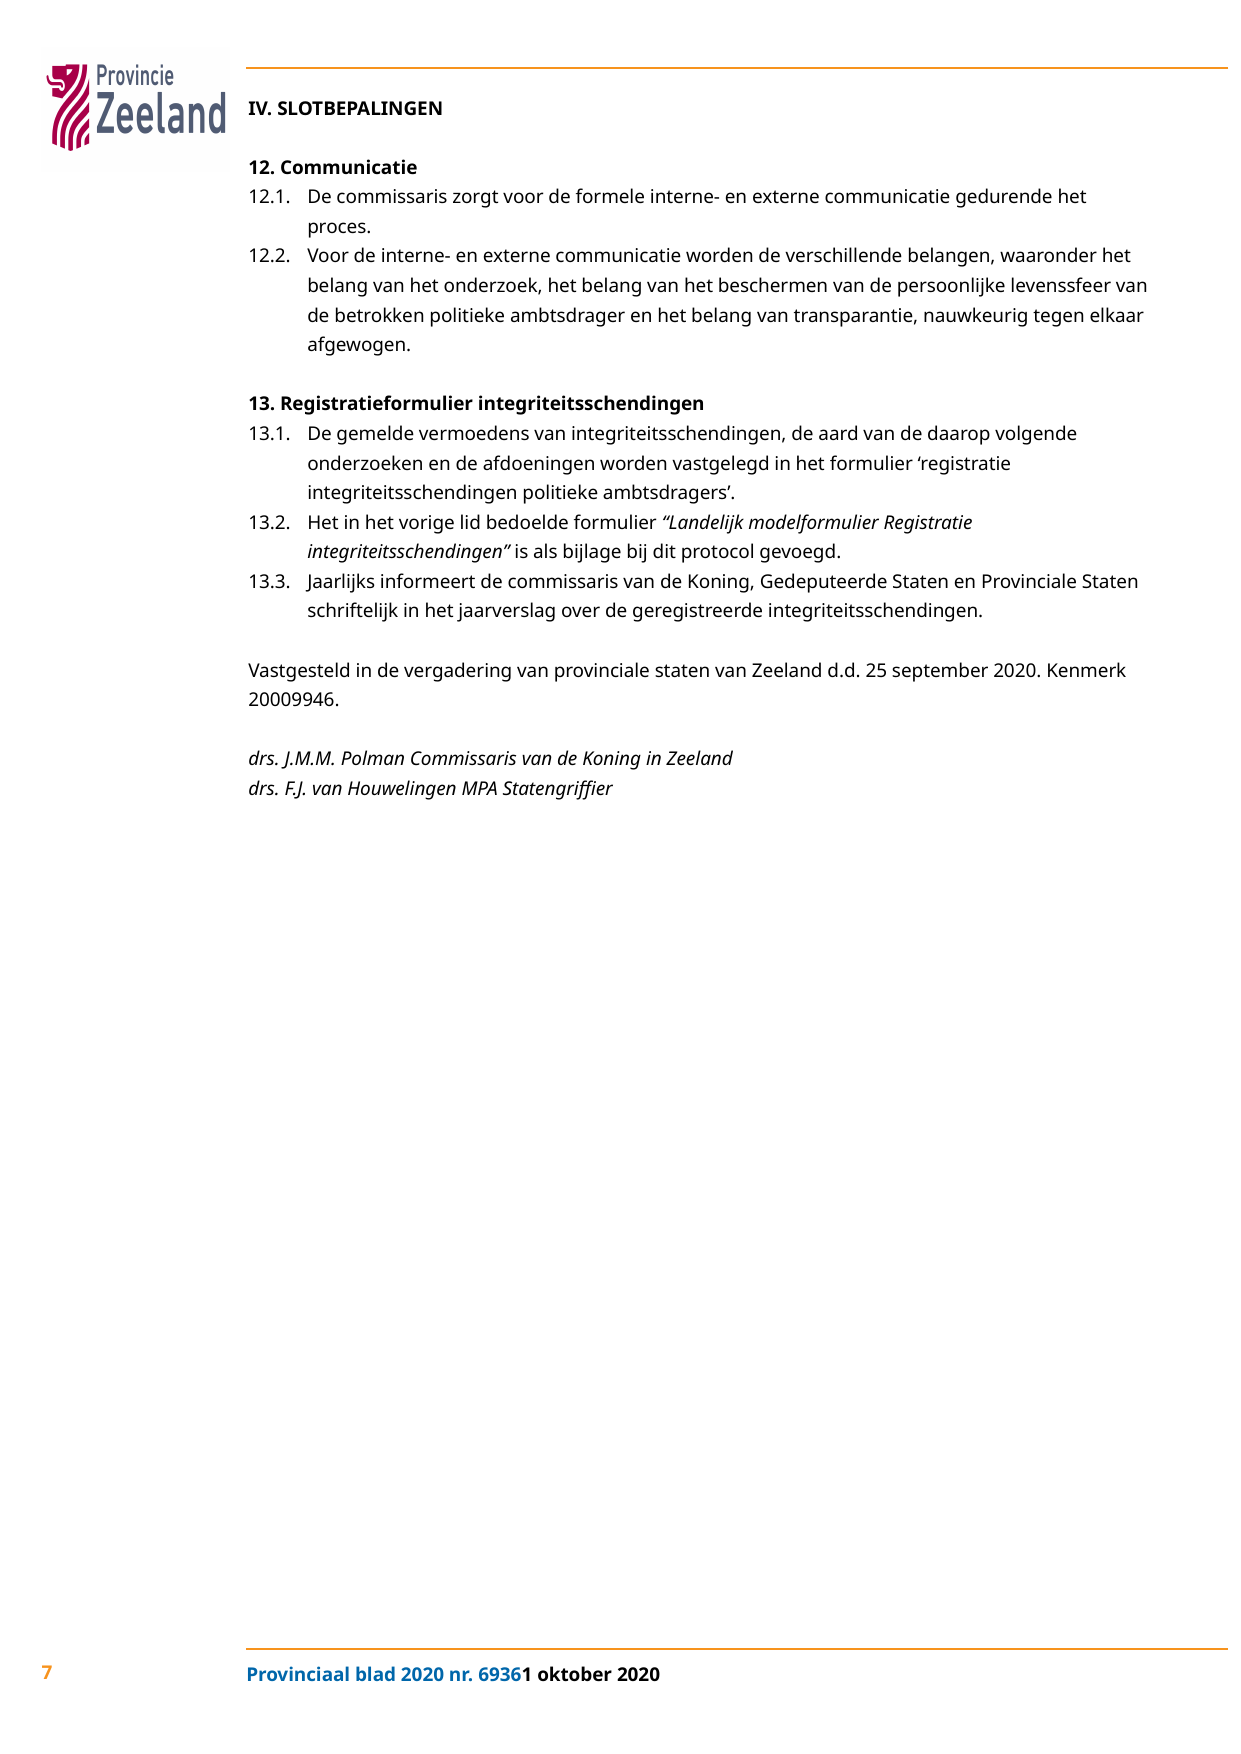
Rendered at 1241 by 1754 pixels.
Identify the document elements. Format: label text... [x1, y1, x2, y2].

text drs. F.J. van Houwelingen MPA Statengriffier [248, 775, 1152, 801]
text IV. SLOTBEPALINGEN [248, 95, 1152, 121]
list Jaarlijks informeert de commissaris van de Koning, Gedeputeerde Staten en Provinciale Staten schriftelijk in het jaarverslag over de geregistreerde integriteitsschendingen. [248, 568, 1152, 623]
text drs. J.M.M. Polman Commissaris van de Koning in Zeeland [248, 746, 1152, 771]
picture [41, 47, 231, 172]
text 13. Registratieformulier integriteitsschendingen [248, 391, 1152, 416]
list De commissaris zorgt voor de formele interne- en externe communicatie gedurende het proces. [248, 183, 1152, 239]
list Het in het vorige lid bedoelde formulier “Landelijk modelformulier Registratie integriteitsschendingen” is als bijlage bij dit protocol gevoegd. [248, 509, 1152, 564]
list Voor de interne- en externe communicatie worden de verschillende belangen, waaronder het belang van het onderzoek, het belang van het beschermen van de persoonlijke levenssfeer van de betrokken politieke ambtsdrager en het belang van transparantie, nauwkeurig tegen elkaar afgewogen. [248, 243, 1152, 357]
list De gemelde vermoedens van integriteitsschendingen, de aard van de daarop volgende onderzoeken en de afdoeningen worden vastgelegd in het formulier ‘registratie integriteitsschendingen politieke ambtsdragers’. [248, 420, 1152, 505]
text Vastgesteld in de vergadering van provinciale staten van Zeeland d.d. 25 september 2020. Kenmerk 20009946. [248, 657, 1152, 712]
text 12. Communicatie [248, 154, 1152, 180]
